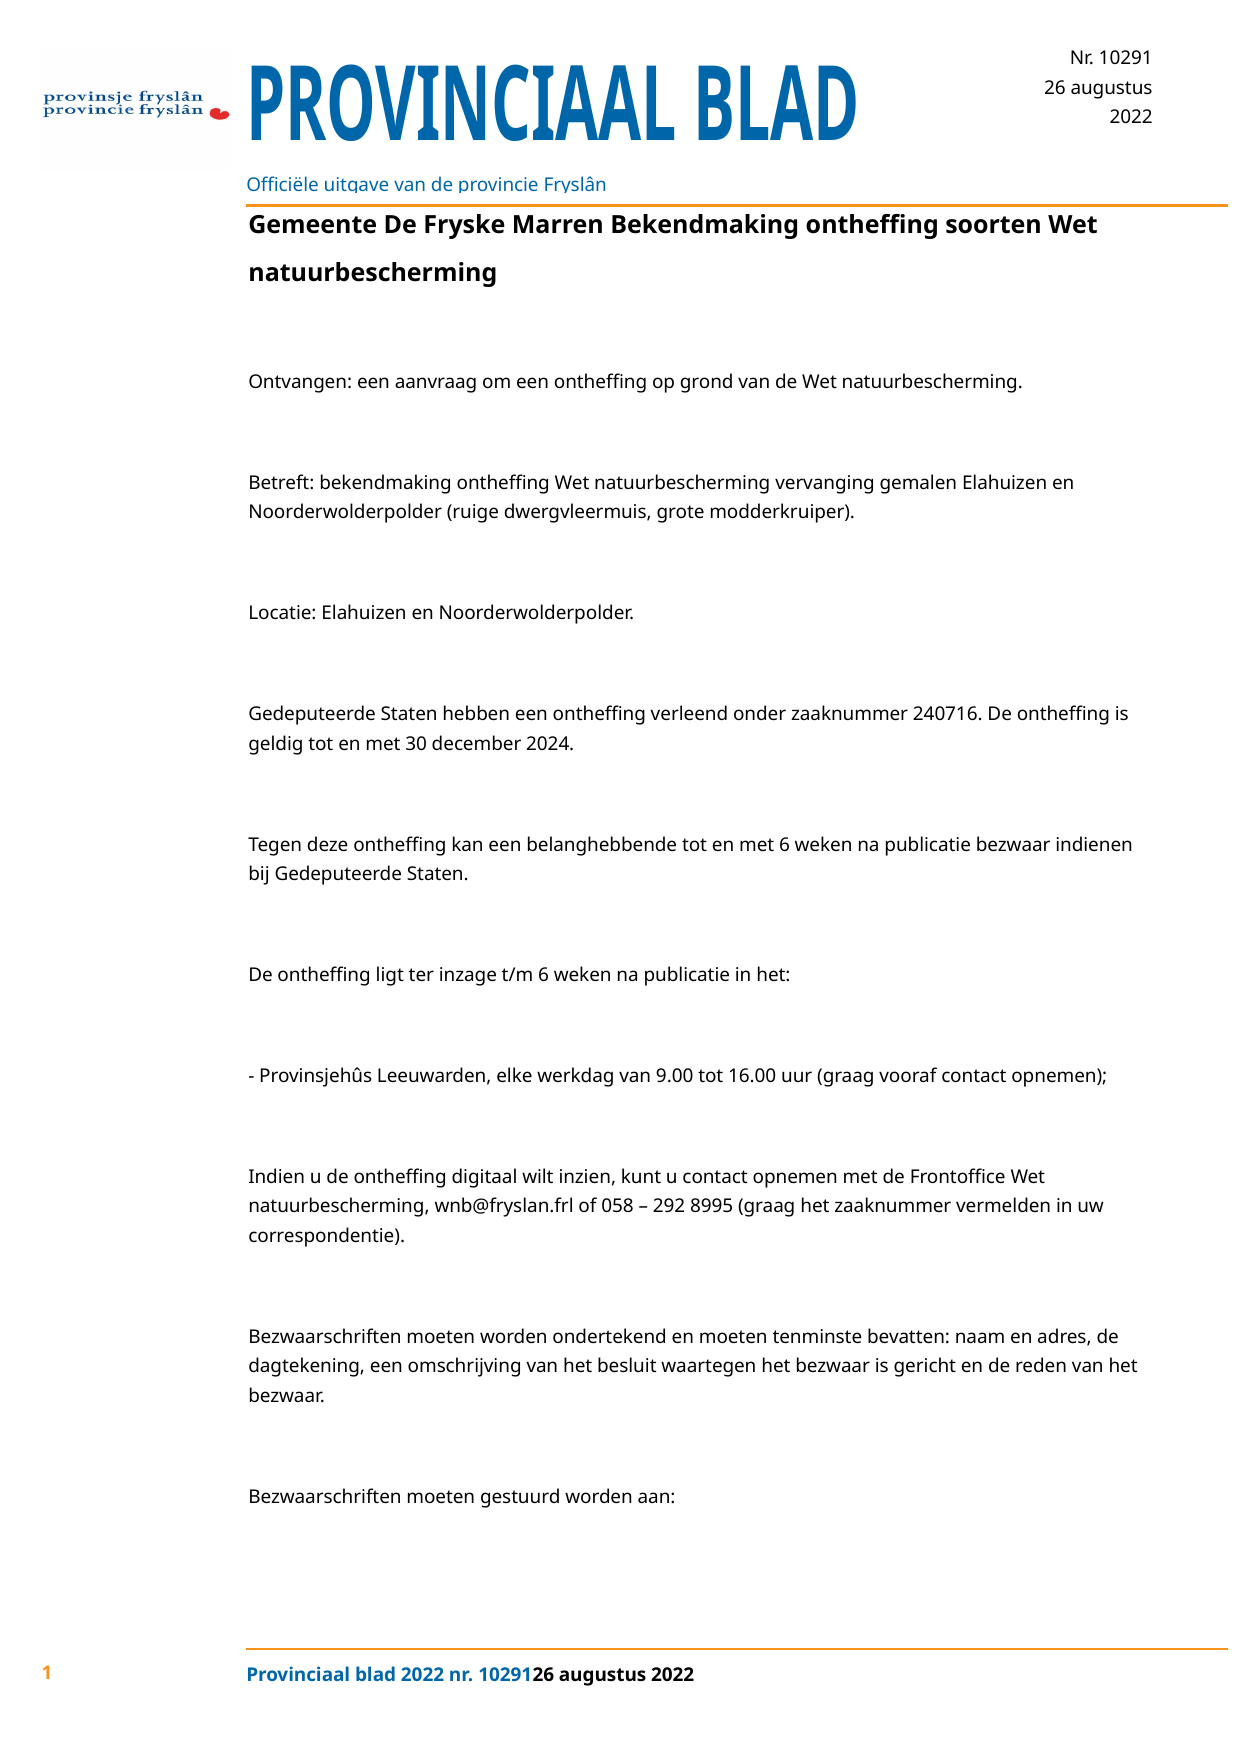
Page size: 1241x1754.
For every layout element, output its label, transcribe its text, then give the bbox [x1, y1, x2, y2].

text - Provinsjehûs Leeuwarden, elke werkdag van 9.00 tot 16.00 uur (graag vooraf contact opnemen); [248, 1062, 1152, 1088]
text Bezwaarschriften moeten gestuurd worden aan: [248, 1483, 1152, 1509]
text Indien u de ontheffing digitaal wilt inzien, kunt u contact opnemen met de Frontoffice Wet natuurbescherming, wnb@fryslan.frl of 058 – 292 8995 (graag het zaaknummer vermelden in uw correspondentie). [248, 1163, 1152, 1248]
text Ontvangen: een aanvraag om een ontheffing op grond van de Wet natuurbescherming. [248, 368, 1152, 394]
text Gedeputeerde Staten hebben een ontheffing verleend onder zaaknummer 240716. De ontheffing is geldig tot en met 30 december 2024. [248, 700, 1152, 756]
text Locatie: Elahuizen en Noorderwolderpolder. [248, 599, 1152, 625]
text Betreft: bekendmaking ontheffing Wet natuurbescherming vervanging gemalen Elahuizen en Noorderwolderpolder (ruige dwergvleermuis, grote modderkruiper). [248, 469, 1152, 524]
text Bezwaarschriften moeten worden ondertekend en moeten tenminste bevatten: naam en adres, de dagtekening, een omschrijving van het besluit waartegen het bezwaar is gericht en de reden van het bezwaar. [248, 1323, 1152, 1408]
text Tegen deze ontheffing kan een belanghebbende tot en met 6 weken na publicatie bezwaar indienen bij Gedeputeerde Staten. [248, 831, 1152, 886]
picture [41, 47, 231, 172]
text Gemeente De Fryske Marren Bekendmaking ontheffing soorten Wet natuurbescherming [248, 207, 1152, 288]
text De ontheffing ligt ter inzage t/m 6 weken na publicatie in het: [248, 961, 1152, 987]
